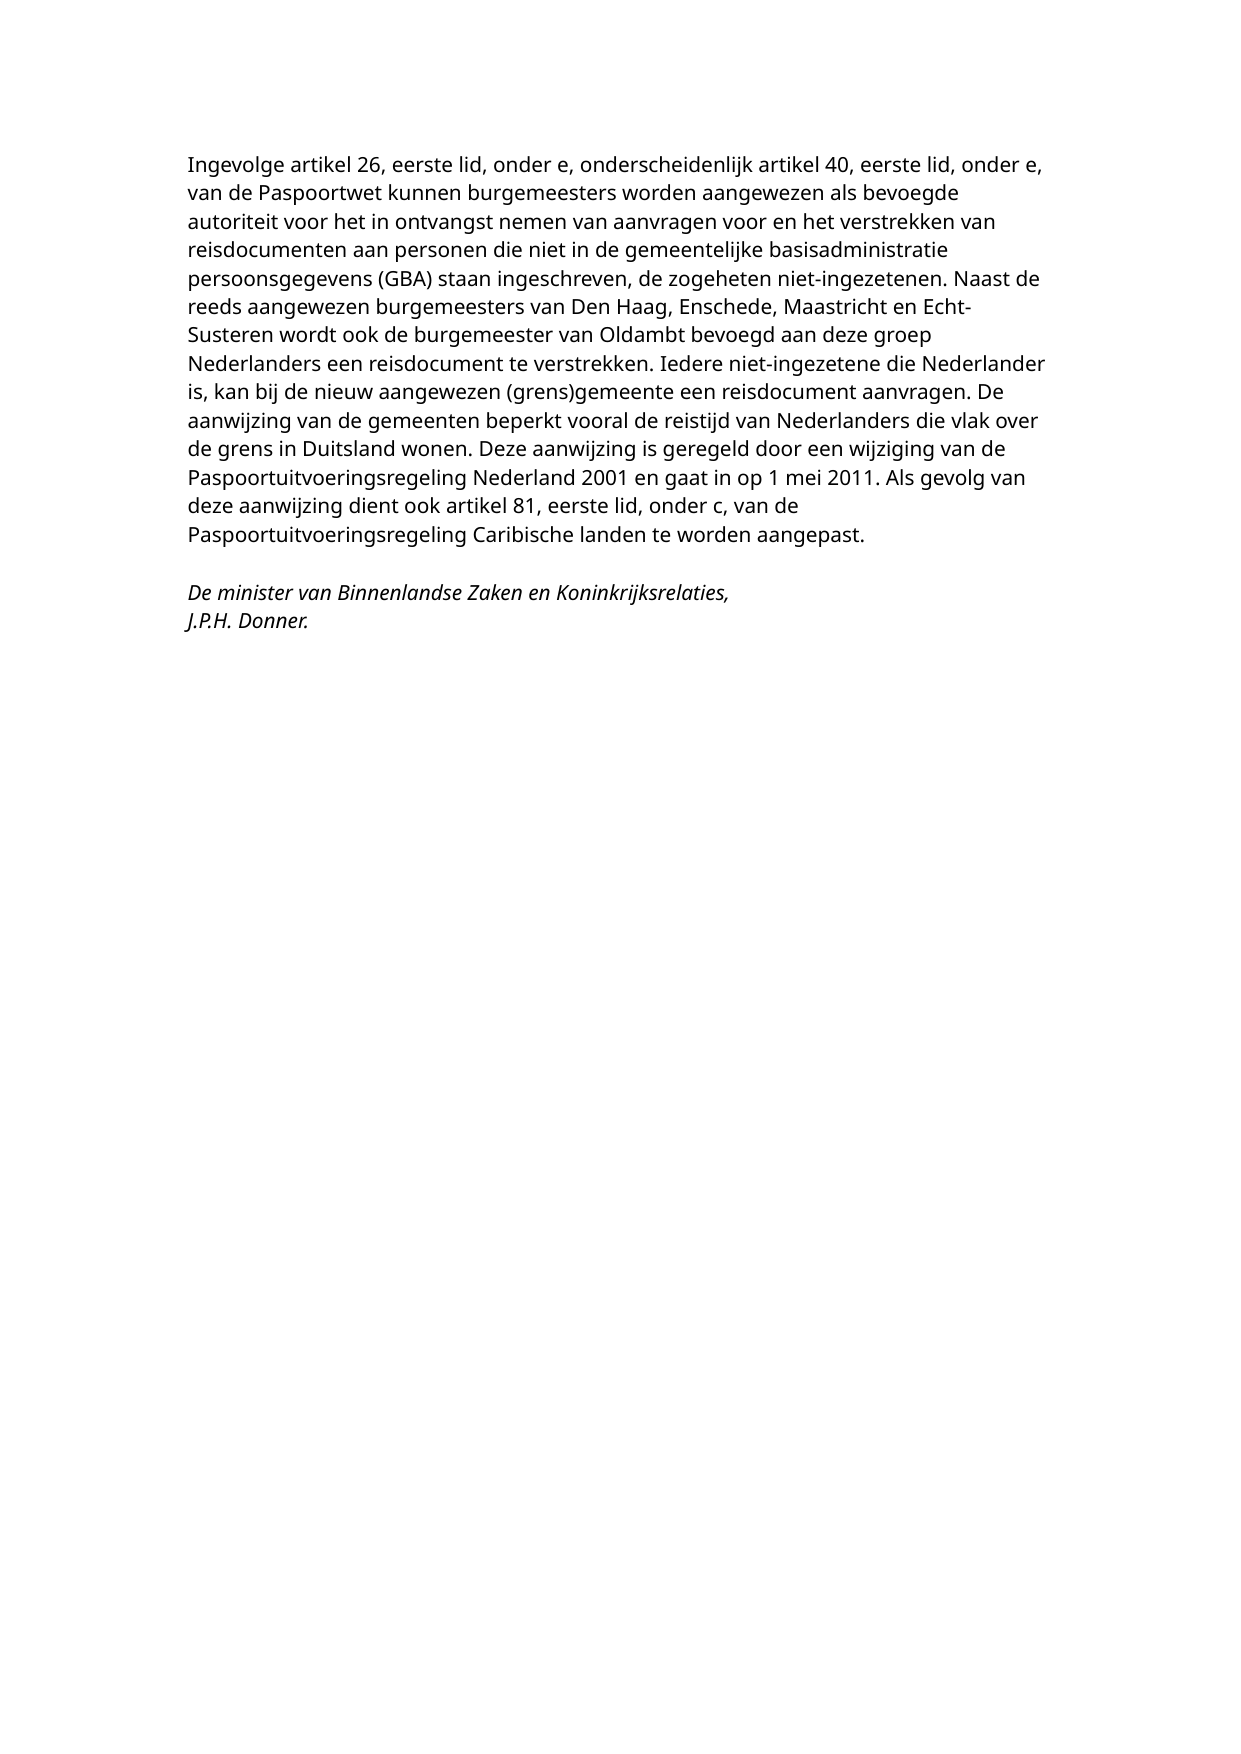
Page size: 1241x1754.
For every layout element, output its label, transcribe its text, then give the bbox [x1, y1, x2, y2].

text De minister van Binnenlandse Zaken en Koninkrijksrelaties, [187, 578, 1053, 607]
text Ingevolge artikel 26, eerste lid, onder e, onderscheidenlijk artikel 40, eerste lid, onder e, van de Paspoortwet kunnen burgemeesters worden aangewezen als bevoegde autoriteit voor het in ontvangst nemen van aanvragen voor en het verstrekken van reisdocumenten aan personen die niet in de gemeentelijke basisadministratie persoonsgegevens (GBA) staan ingeschreven, de zogeheten niet-ingezetenen. Naast de reeds aangewezen burgemeesters van Den Haag, Enschede, Maastricht en Echt-Susteren wordt ook de burgemeester van Oldambt bevoegd aan deze groep Nederlanders een reisdocument te verstrekken. Iedere niet-ingezetene die Nederlander is, kan bij de nieuw aangewezen (grens)gemeente een reisdocument aanvragen. De aanwijzing van de gemeenten beperkt vooral de reistijd van Nederlanders die vlak over de grens in Duitsland wonen. Deze aanwijzing is geregeld door een wijziging van de Paspoortuitvoeringsregeling Nederland 2001 en gaat in op 1 mei 2011. Als gevolg van deze aanwijzing dient ook artikel 81, eerste lid, onder c, van de Paspoortuitvoeringsregeling Caribische landen te worden aangepast. [187, 150, 1053, 548]
text J.P.H. Donner. [187, 607, 1053, 635]
